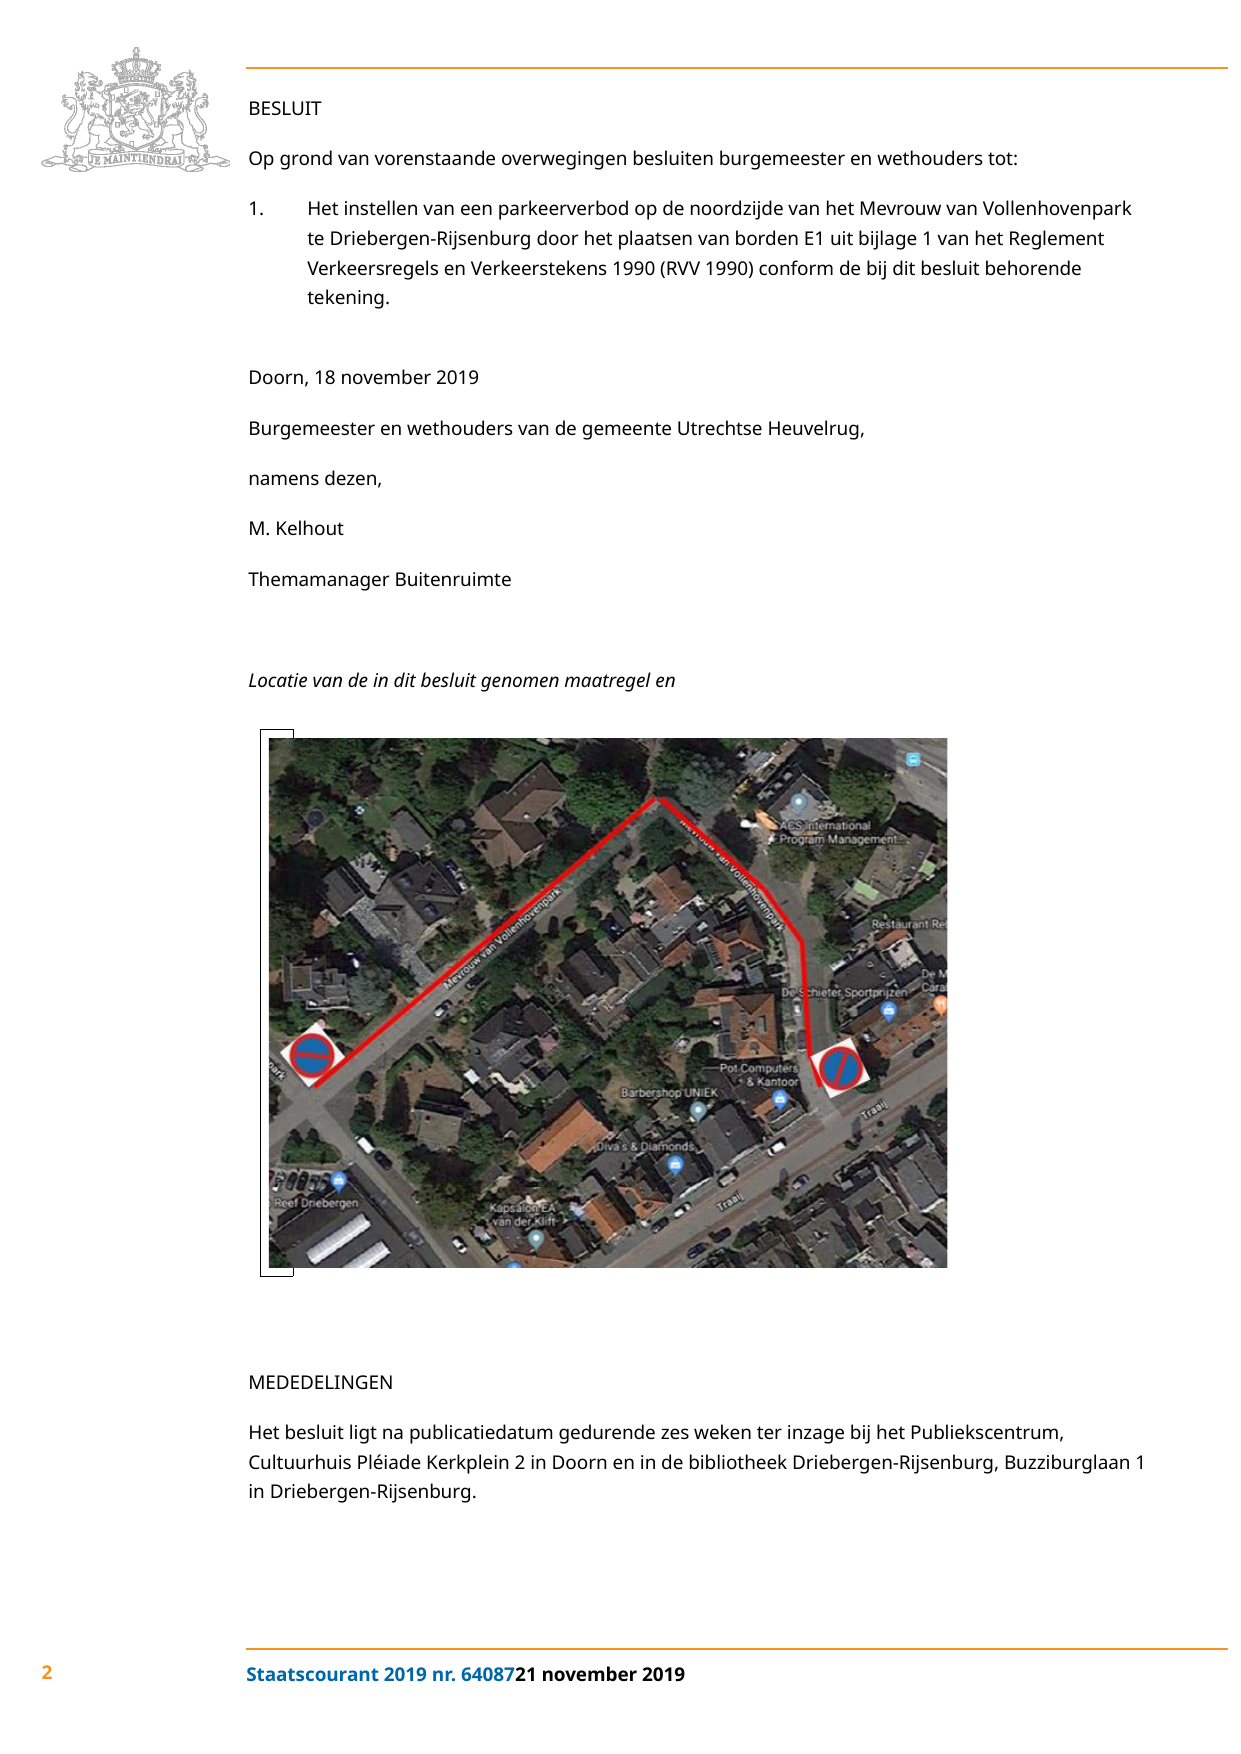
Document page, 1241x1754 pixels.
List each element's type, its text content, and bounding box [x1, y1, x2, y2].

text M. Kelhout [248, 516, 1152, 541]
text Doorn, 18 november 2019 [248, 364, 1152, 390]
text MEDEDELINGEN [248, 1369, 1152, 1394]
picture [41, 47, 231, 172]
text BESLUIT [248, 95, 1152, 121]
text Op grond van vorenstaande overwegingen besluiten burgemeester en wethouders tot: [248, 145, 1152, 171]
text Locatie van de in dit besluit genomen maatregel en [248, 667, 1152, 693]
text namens dezen, [248, 465, 1152, 491]
text Burgemeester en wethouders van de gemeente Utrechtse Heuvelrug, [248, 415, 1152, 441]
list Het instellen van een parkeerverbod op de noordzijde van het Mevrouw van Vollenhovenpark te Driebergen-Rijsenburg door het plaatsen van borden E1 uit bijlage 1 van het Reglement Verkeersregels en Verkeerstekens 1990 (RVV 1990) conform de bij dit besluit behorende tekening. [248, 196, 1152, 310]
picture [268, 738, 948, 1268]
text Themamanager Buitenruimte [248, 566, 1152, 592]
text Het besluit ligt na publicatiedatum gedurende zes weken ter inzage bij het Publiekscentrum, Cultuurhuis Pléiade Kerkplein 2 in Doorn en in de bibliotheek Driebergen-Rijsenburg, Buzziburglaan 1 in Driebergen-Rijsenburg. [248, 1419, 1152, 1504]
